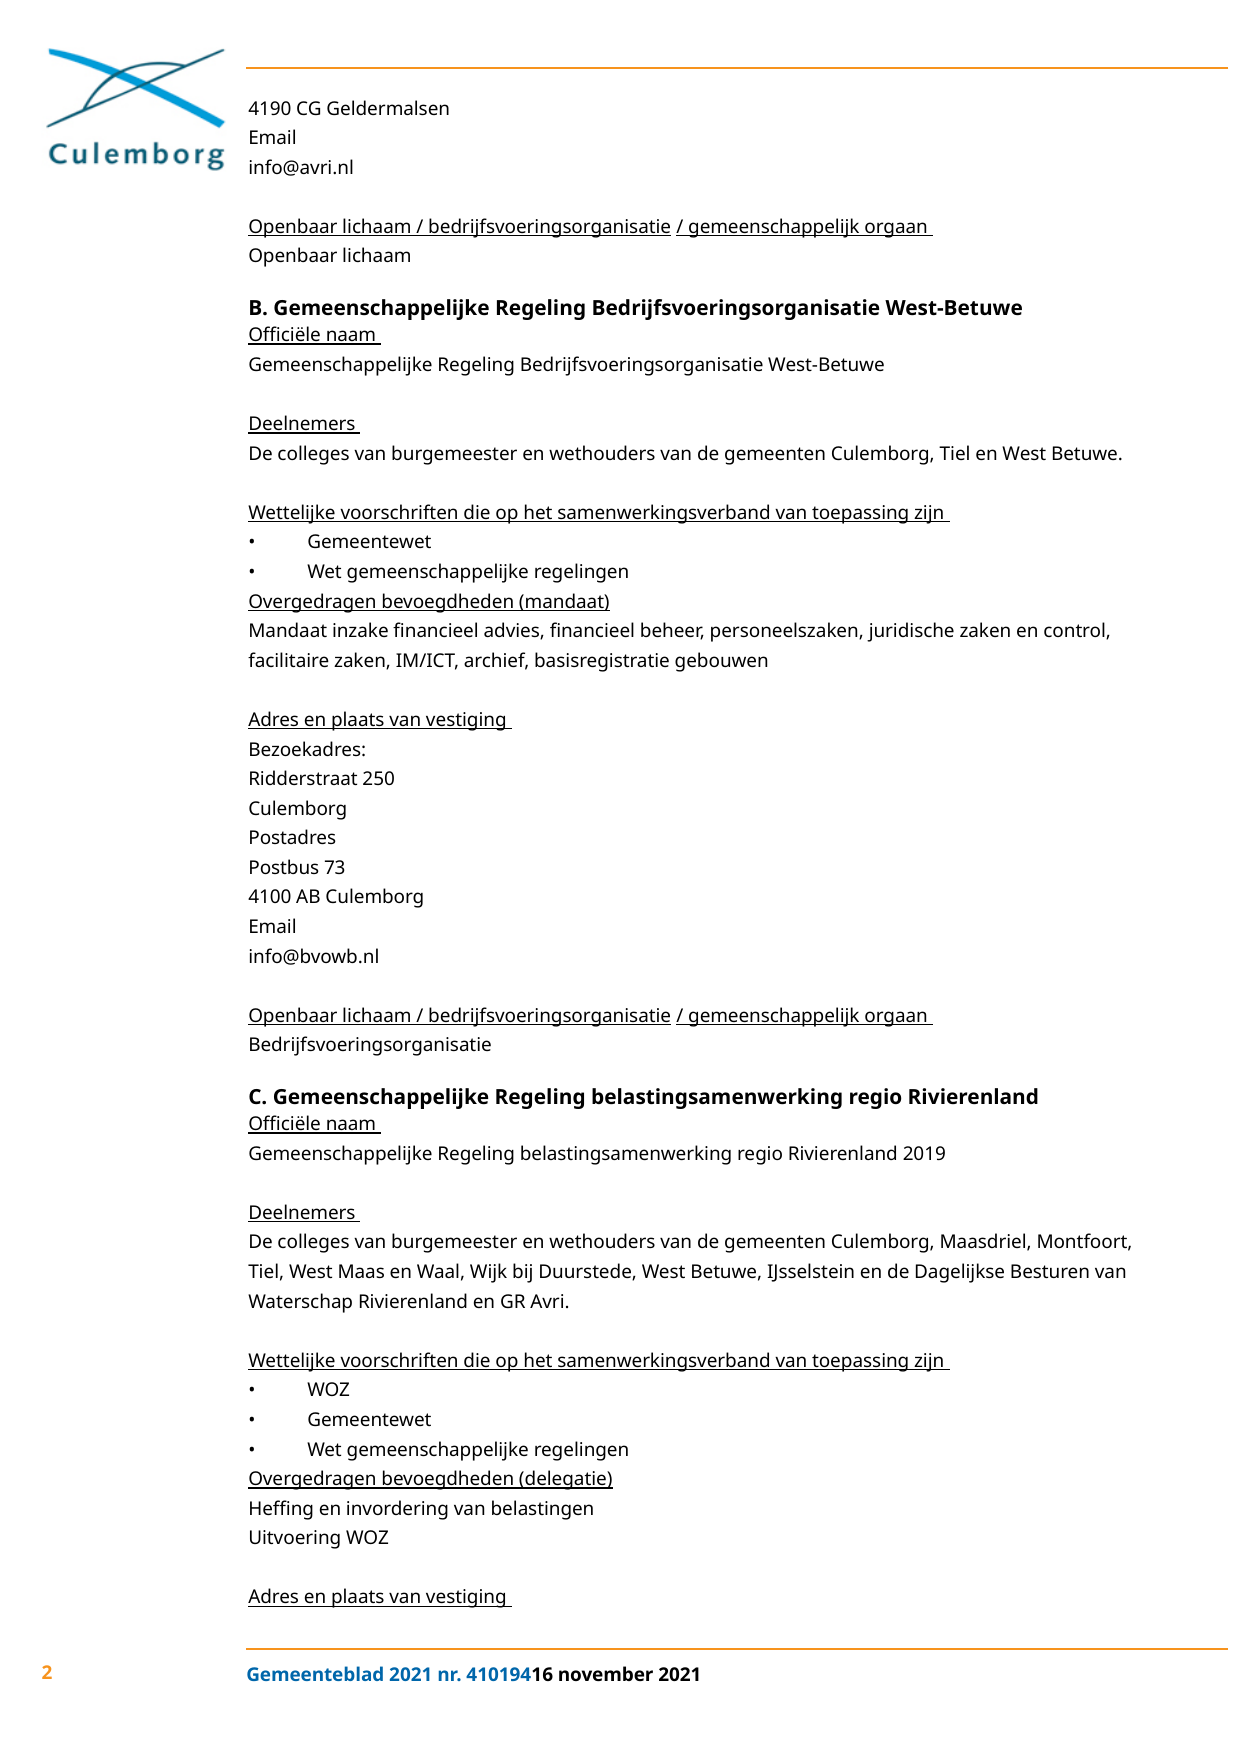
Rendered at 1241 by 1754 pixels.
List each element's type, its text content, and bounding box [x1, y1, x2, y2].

text Wettelijke voorschriften die op het samenwerkingsverband van toepassing zijn [248, 1347, 1152, 1373]
text C. Gemeenschappelijke Regeling belastingsamenwerking regio Rivierenland [248, 1082, 1152, 1110]
text Openbaar lichaam [248, 243, 1152, 268]
list Wet gemeenschappelijke regelingen [248, 1436, 1152, 1462]
text De colleges van burgemeester en wethouders van de gemeenten Culemborg, Tiel en West Betuwe. [248, 440, 1152, 466]
text Openbaar lichaam / bedrijfsvoeringsorganisatie / gemeenschappelijk orgaan [248, 213, 1152, 239]
text Officiële naam [248, 322, 1152, 347]
text Bedrijfsvoeringsorganisatie [248, 1032, 1152, 1057]
text Email [248, 124, 1152, 150]
text Postadres [248, 824, 1152, 850]
text Overgedragen bevoegdheden (mandaat) [248, 588, 1152, 613]
text Culemborg [248, 795, 1152, 821]
text info@avri.nl [248, 154, 1152, 180]
list WOZ [248, 1377, 1152, 1402]
text 4190 CG Geldermalsen [248, 95, 1152, 121]
list Wet gemeenschappelijke regelingen [248, 558, 1152, 584]
text Deelnemers [248, 1199, 1152, 1225]
text Gemeenschappelijke Regeling belastingsamenwerking regio Rivierenland 2019 [248, 1140, 1152, 1166]
picture [41, 47, 231, 172]
text Deelnemers [248, 410, 1152, 436]
text Adres en plaats van vestiging [248, 1584, 1152, 1609]
text Ridderstraat 250 [248, 765, 1152, 791]
text 4100 AB Culemborg [248, 884, 1152, 909]
text Uitvoering WOZ [248, 1524, 1152, 1550]
list Gemeentewet [248, 1406, 1152, 1432]
text Wettelijke voorschriften die op het samenwerkingsverband van toepassing zijn [248, 499, 1152, 525]
list Gemeentewet [248, 529, 1152, 554]
text Openbaar lichaam / bedrijfsvoeringsorganisatie / gemeenschappelijk orgaan [248, 1002, 1152, 1028]
text Officiële naam [248, 1110, 1152, 1136]
text De colleges van burgemeester en wethouders van de gemeenten Culemborg, Maasdriel, Montfoort, Tiel, West Maas en Waal, Wijk bij Duurstede, West Betuwe, IJsselstein en de Dagelijkse Besturen van Waterschap Rivierenland en GR Avri. [248, 1229, 1152, 1314]
text Overgedragen bevoegdheden (delegatie) [248, 1465, 1152, 1491]
text Email [248, 913, 1152, 939]
text Mandaat inzake financieel advies, financieel beheer, personeelszaken, juridische zaken en control, facilitaire zaken, IM/ICT, archief, basisregistratie gebouwen [248, 617, 1152, 673]
text Postbus 73 [248, 854, 1152, 880]
text Heffing en invordering van belastingen [248, 1495, 1152, 1521]
text Bezoekadres: [248, 736, 1152, 761]
text info@bvowb.nl [248, 943, 1152, 968]
text B. Gemeenschappelijke Regeling Bedrijfsvoeringsorganisatie West-Betuwe [248, 293, 1152, 322]
text Gemeenschappelijke Regeling Bedrijfsvoeringsorganisatie West-Betuwe [248, 351, 1152, 377]
text Adres en plaats van vestiging [248, 706, 1152, 732]
